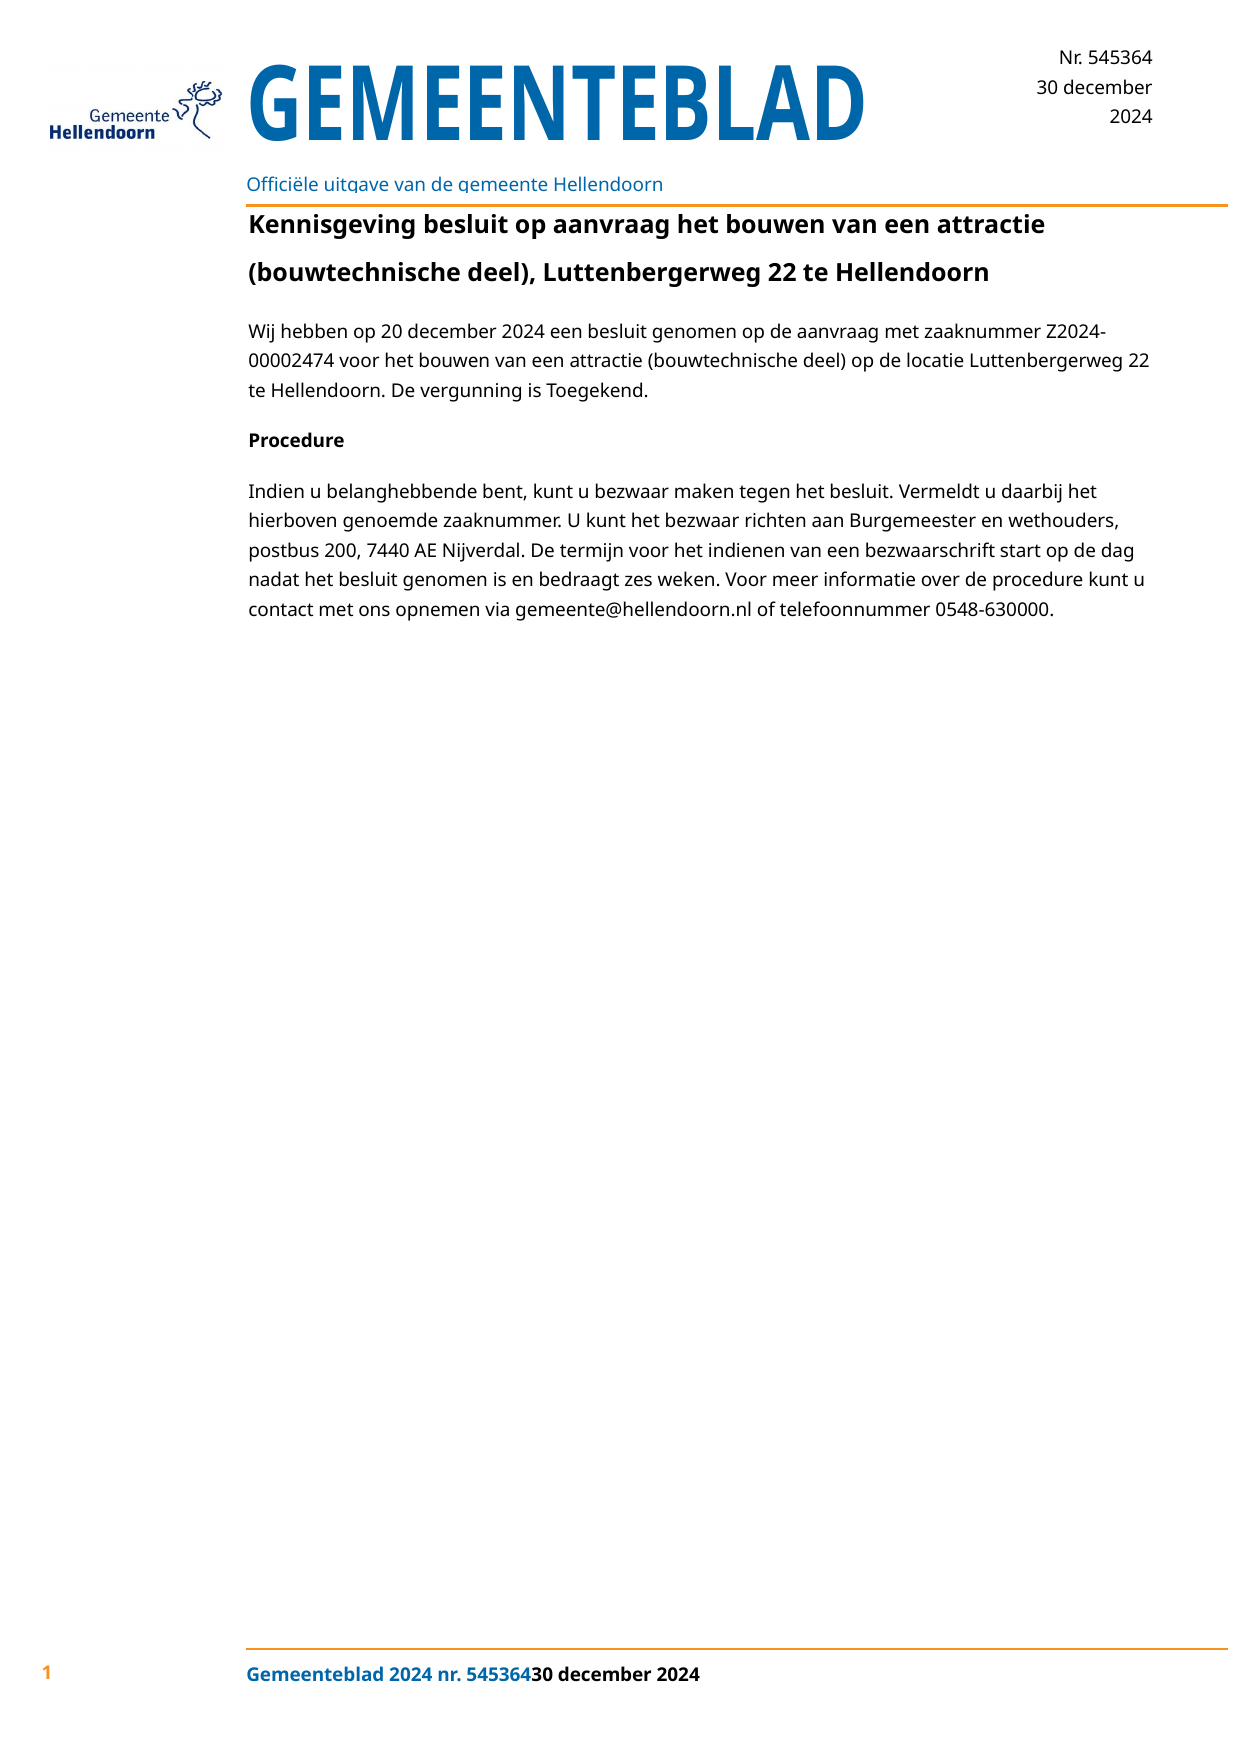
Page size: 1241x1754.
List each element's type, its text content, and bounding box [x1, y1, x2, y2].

text Indien u belanghebbende bent, kunt u bezwaar maken tegen het besluit. Vermeldt u daarbij het hierboven genoemde zaaknummer. U kunt het bezwaar richten aan Burgemeester en wethouders, postbus 200, 7440 AE Nijverdal. De termijn voor het indienen van een bezwaarschrift start op de dag nadat het besluit genomen is en bedraagt zes weken. Voor meer informatie over de procedure kunt u contact met ons opnemen via gemeente@hellendoorn.nl of telefoonnummer 0548-630000. [248, 478, 1152, 622]
text Procedure [248, 427, 1152, 453]
text Kennisgeving besluit op aanvraag het bouwen van een attractie (bouwtechnische deel), Luttenbergerweg 22 te Hellendoorn [248, 207, 1152, 288]
picture [41, 47, 231, 172]
text Wij hebben op 20 december 2024 een besluit genomen op de aanvraag met zaaknummer Z2024-00002474 voor het bouwen van een attractie (bouwtechnische deel) op de locatie Luttenbergerweg 22 te Hellendoorn. De vergunning is Toegekend. [248, 318, 1152, 403]
